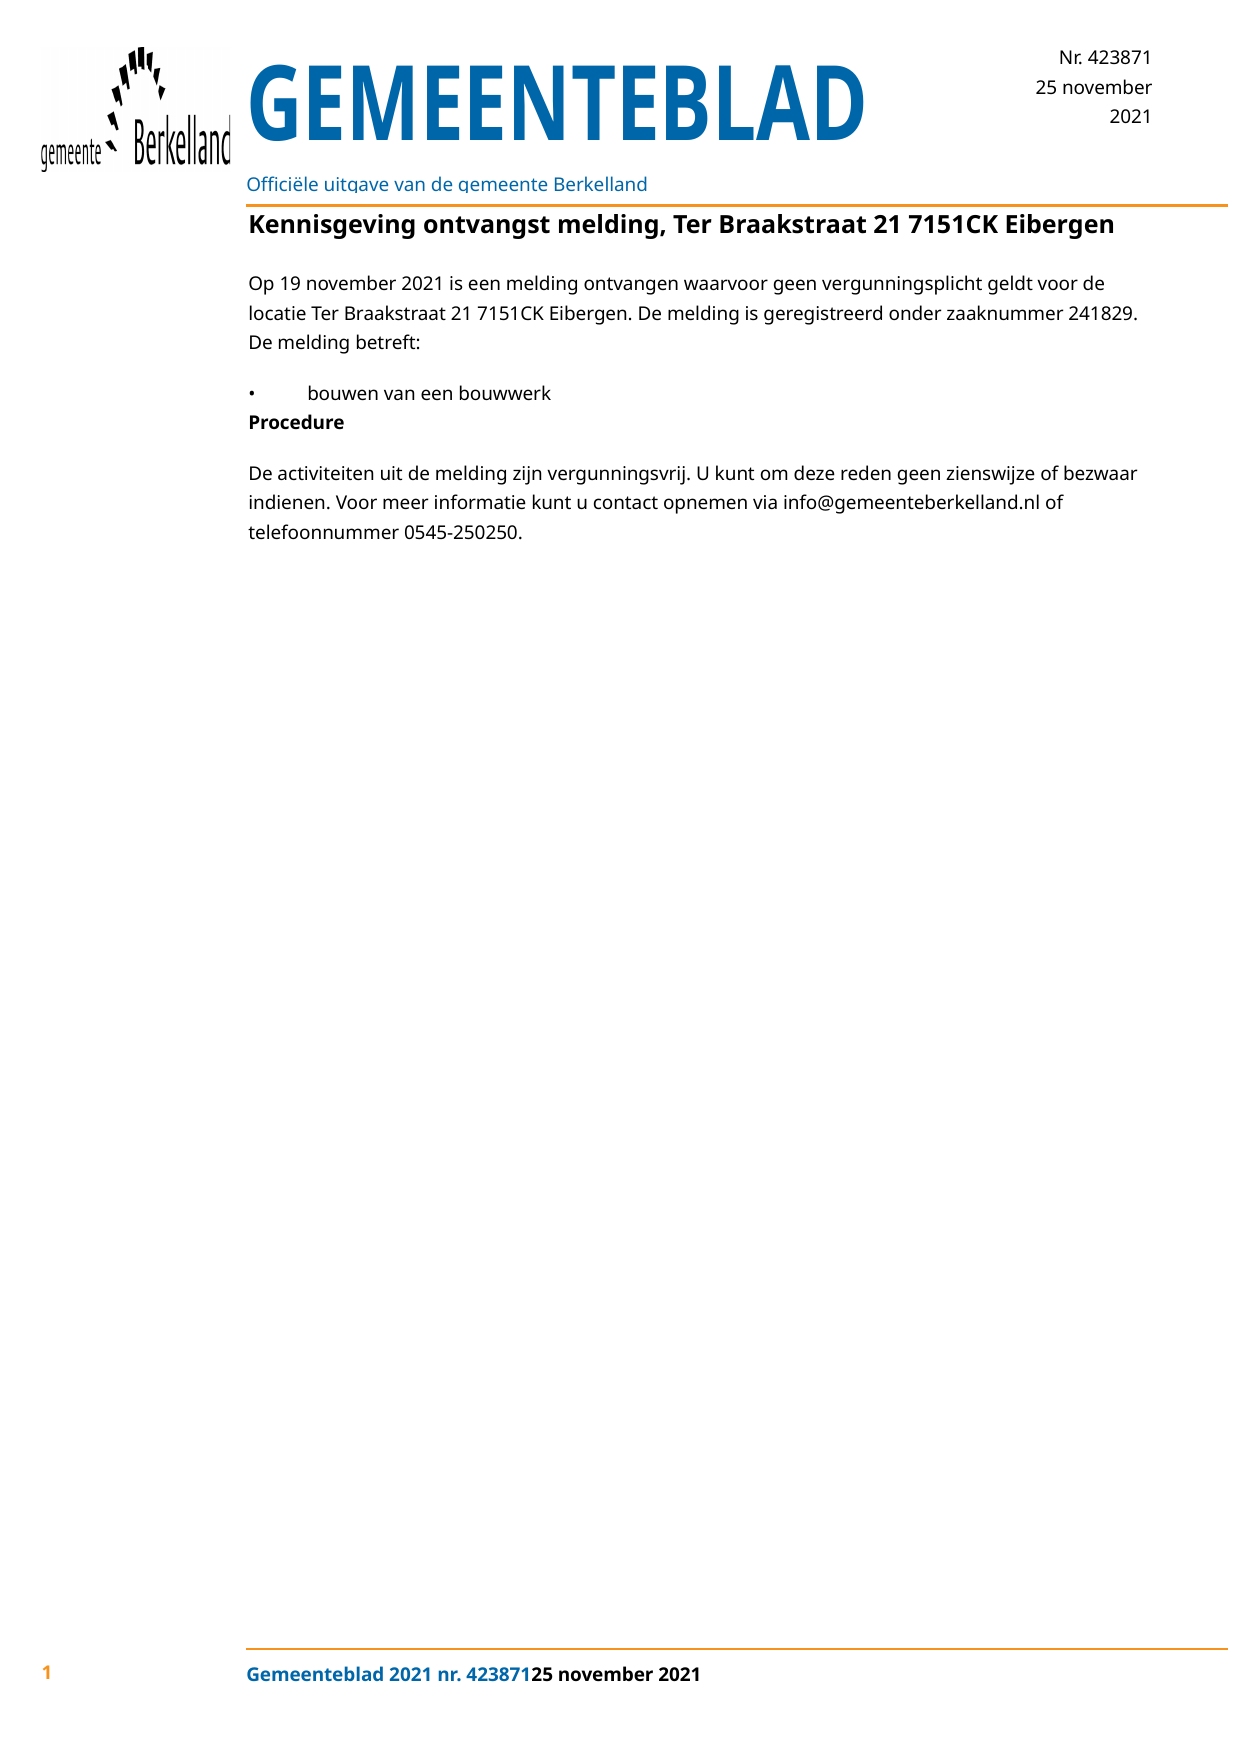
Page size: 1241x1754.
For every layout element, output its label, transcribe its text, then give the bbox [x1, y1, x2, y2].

text Procedure [248, 409, 1152, 435]
picture [41, 47, 231, 172]
text De activiteiten uit de melding zijn vergunningsvrij. U kunt om deze reden geen zienswijze of bezwaar indienen. Voor meer informatie kunt u contact opnemen via info@gemeenteberkelland.nl of telefoonnummer 0545-250250. [248, 460, 1152, 545]
list bouwen van een bouwwerk [248, 380, 1152, 406]
text Kennisgeving ontvangst melding, Ter Braakstraat 21 7151CK Eibergen [248, 207, 1152, 241]
text Op 19 november 2021 is een melding ontvangen waarvoor geen vergunningsplicht geldt voor de locatie Ter Braakstraat 21 7151CK Eibergen. De melding is geregistreerd onder zaaknummer 241829. De melding betreft: [248, 270, 1152, 355]
